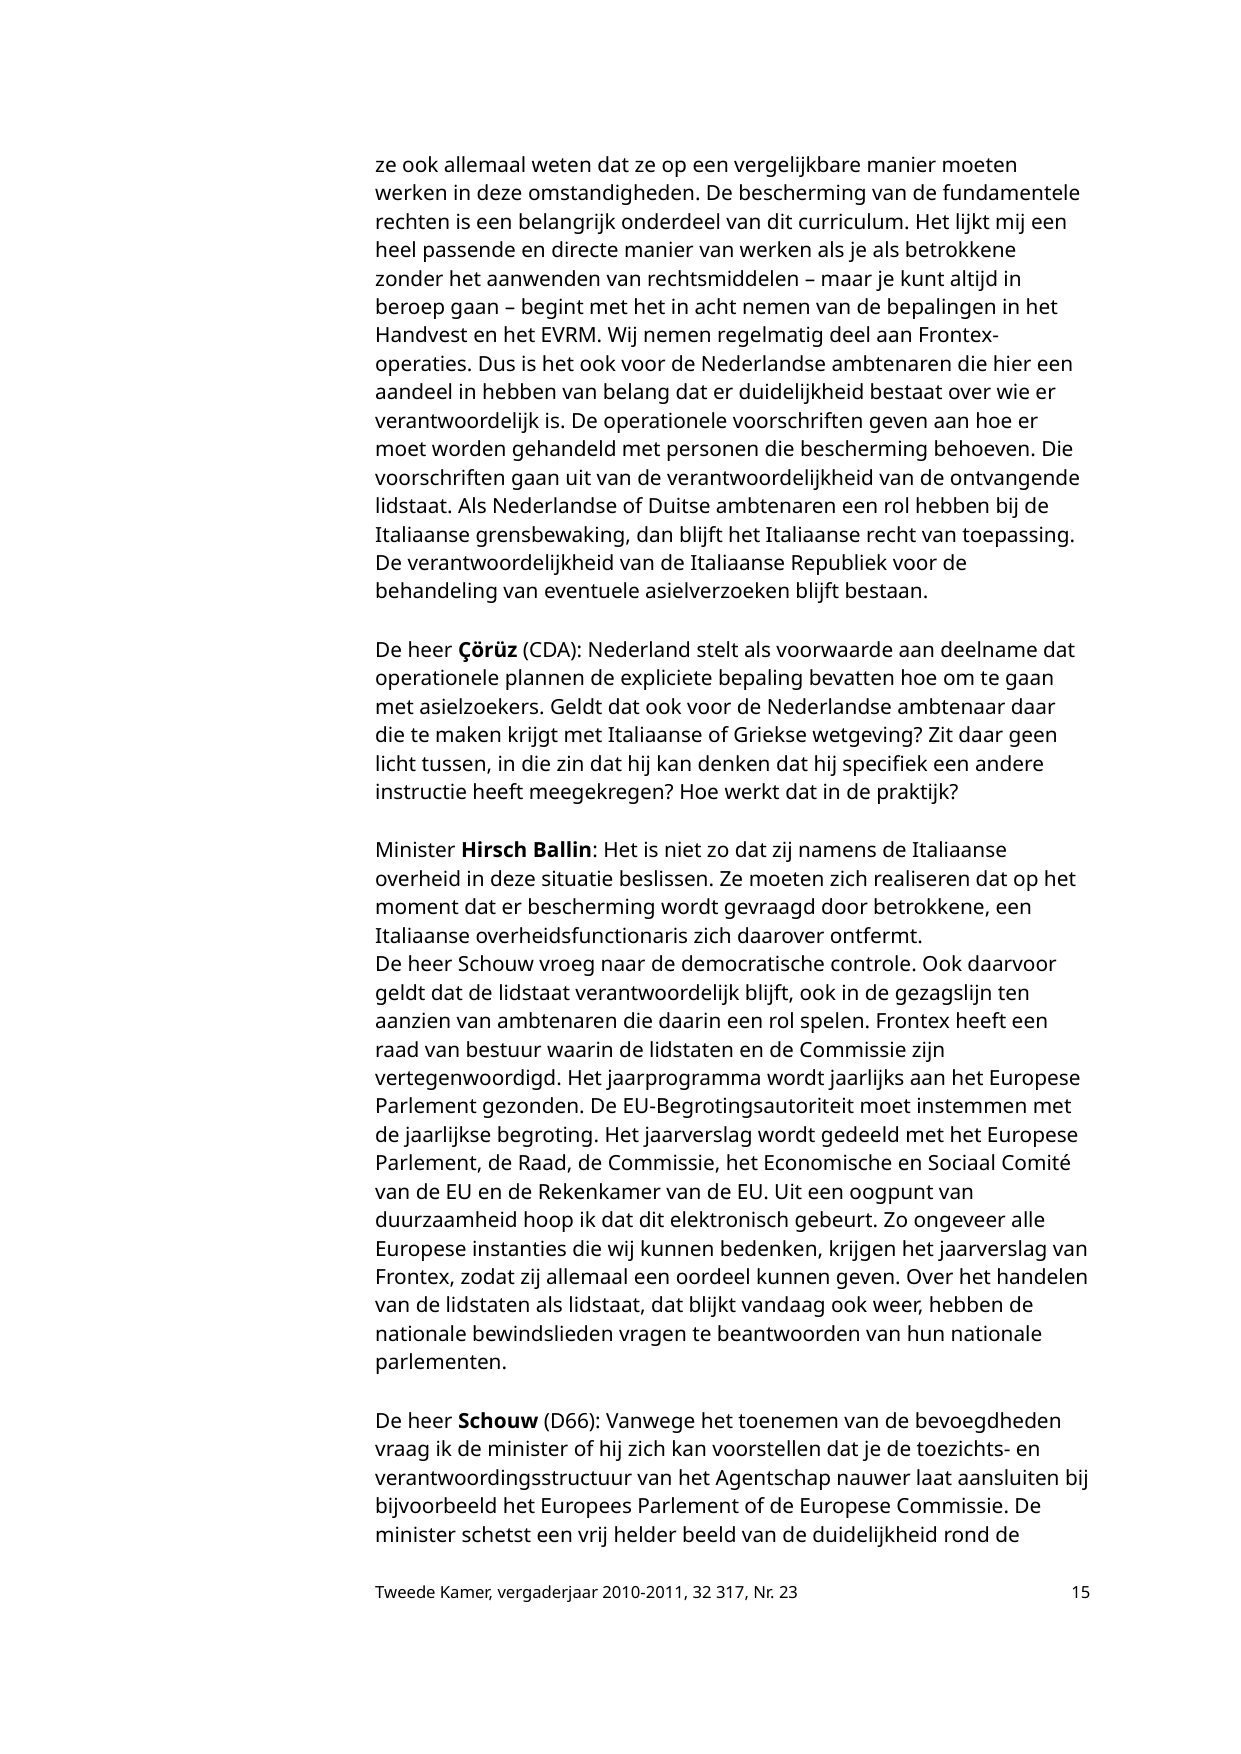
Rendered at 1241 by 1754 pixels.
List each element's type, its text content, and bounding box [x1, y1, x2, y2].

text De heer Schouw (D66): Vanwege het toenemen van de bevoegdheden vraag ik de minister of hij zich kan voorstellen dat je de toezichts- en verantwoordingsstructuur van het Agentschap nauwer laat aansluiten bij bijvoorbeeld het Europees Parlement of de Europese Commissie. De minister schetst een vrij helder beeld van de duidelijkheid rond de [375, 1406, 1090, 1548]
text ze ook allemaal weten dat ze op een vergelijkbare manier moeten werken in deze omstandigheden. De bescherming van de fundamentele rechten is een belangrijk onderdeel van dit curriculum. Het lijkt mij een heel passende en directe manier van werken als je als betrokkene zonder het aanwenden van rechtsmiddelen – maar je kunt altijd in beroep gaan – begint met het in acht nemen van de bepalingen in het Handvest en het EVRM. Wij nemen regelmatig deel aan Frontex-operaties. Dus is het ook voor de Nederlandse ambtenaren die hier een aandeel in hebben van belang dat er duidelijkheid bestaat over wie er verantwoordelijk is. De operationele voorschriften geven aan hoe er moet worden gehandeld met personen die bescherming behoeven. Die voorschriften gaan uit van de verantwoordelijkheid van de ontvangende lidstaat. Als Nederlandse of Duitse ambtenaren een rol hebben bij de Italiaanse grensbewaking, dan blijft het Italiaanse recht van toepassing. De verantwoordelijkheid van de Italiaanse Republiek voor de behandeling van eventuele asielverzoeken blijft bestaan. [375, 150, 1090, 605]
text De heer Çörüz (CDA): Nederland stelt als voorwaarde aan deelname dat operationele plannen de expliciete bepaling bevatten hoe om te gaan met asielzoekers. Geldt dat ook voor de Nederlandse ambtenaar daar die te maken krijgt met Italiaanse of Griekse wetgeving? Zit daar geen licht tussen, in die zin dat hij kan denken dat hij specifiek een andere instructie heeft meegekregen? Hoe werkt dat in de praktijk? [375, 635, 1090, 806]
text De heer Schouw vroeg naar de democratische controle. Ook daarvoor geldt dat de lidstaat verantwoordelijk blijft, ook in de gezagslijn ten aanzien van ambtenaren die daarin een rol spelen. Frontex heeft een raad van bestuur waarin de lidstaten en de Commissie zijn vertegenwoordigd. Het jaarprogramma wordt jaarlijks aan het Europese Parlement gezonden. De EU-Begrotingsautoriteit moet instemmen met de jaarlijkse begroting. Het jaarverslag wordt gedeeld met het Europese Parlement, de Raad, de Commissie, het Economische en Sociaal Comité van de EU en de Rekenkamer van de EU. Uit een oogpunt van duurzaamheid hoop ik dat dit elektronisch gebeurt. Zo ongeveer alle Europese instanties die wij kunnen bedenken, krijgen het jaarverslag van Frontex, zodat zij allemaal een oordeel kunnen geven. Over het handelen van de lidstaten als lidstaat, dat blijkt vandaag ook weer, hebben de nationale bewindslieden vragen te beantwoorden van hun nationale parlementen. [375, 949, 1090, 1376]
text Minister Hirsch Ballin: Het is niet zo dat zij namens de Italiaanse overheid in deze situatie beslissen. Ze moeten zich realiseren dat op het moment dat er bescherming wordt gevraagd door betrokkene, een Italiaanse overheidsfunctionaris zich daarover ontfermt. [375, 836, 1090, 949]
